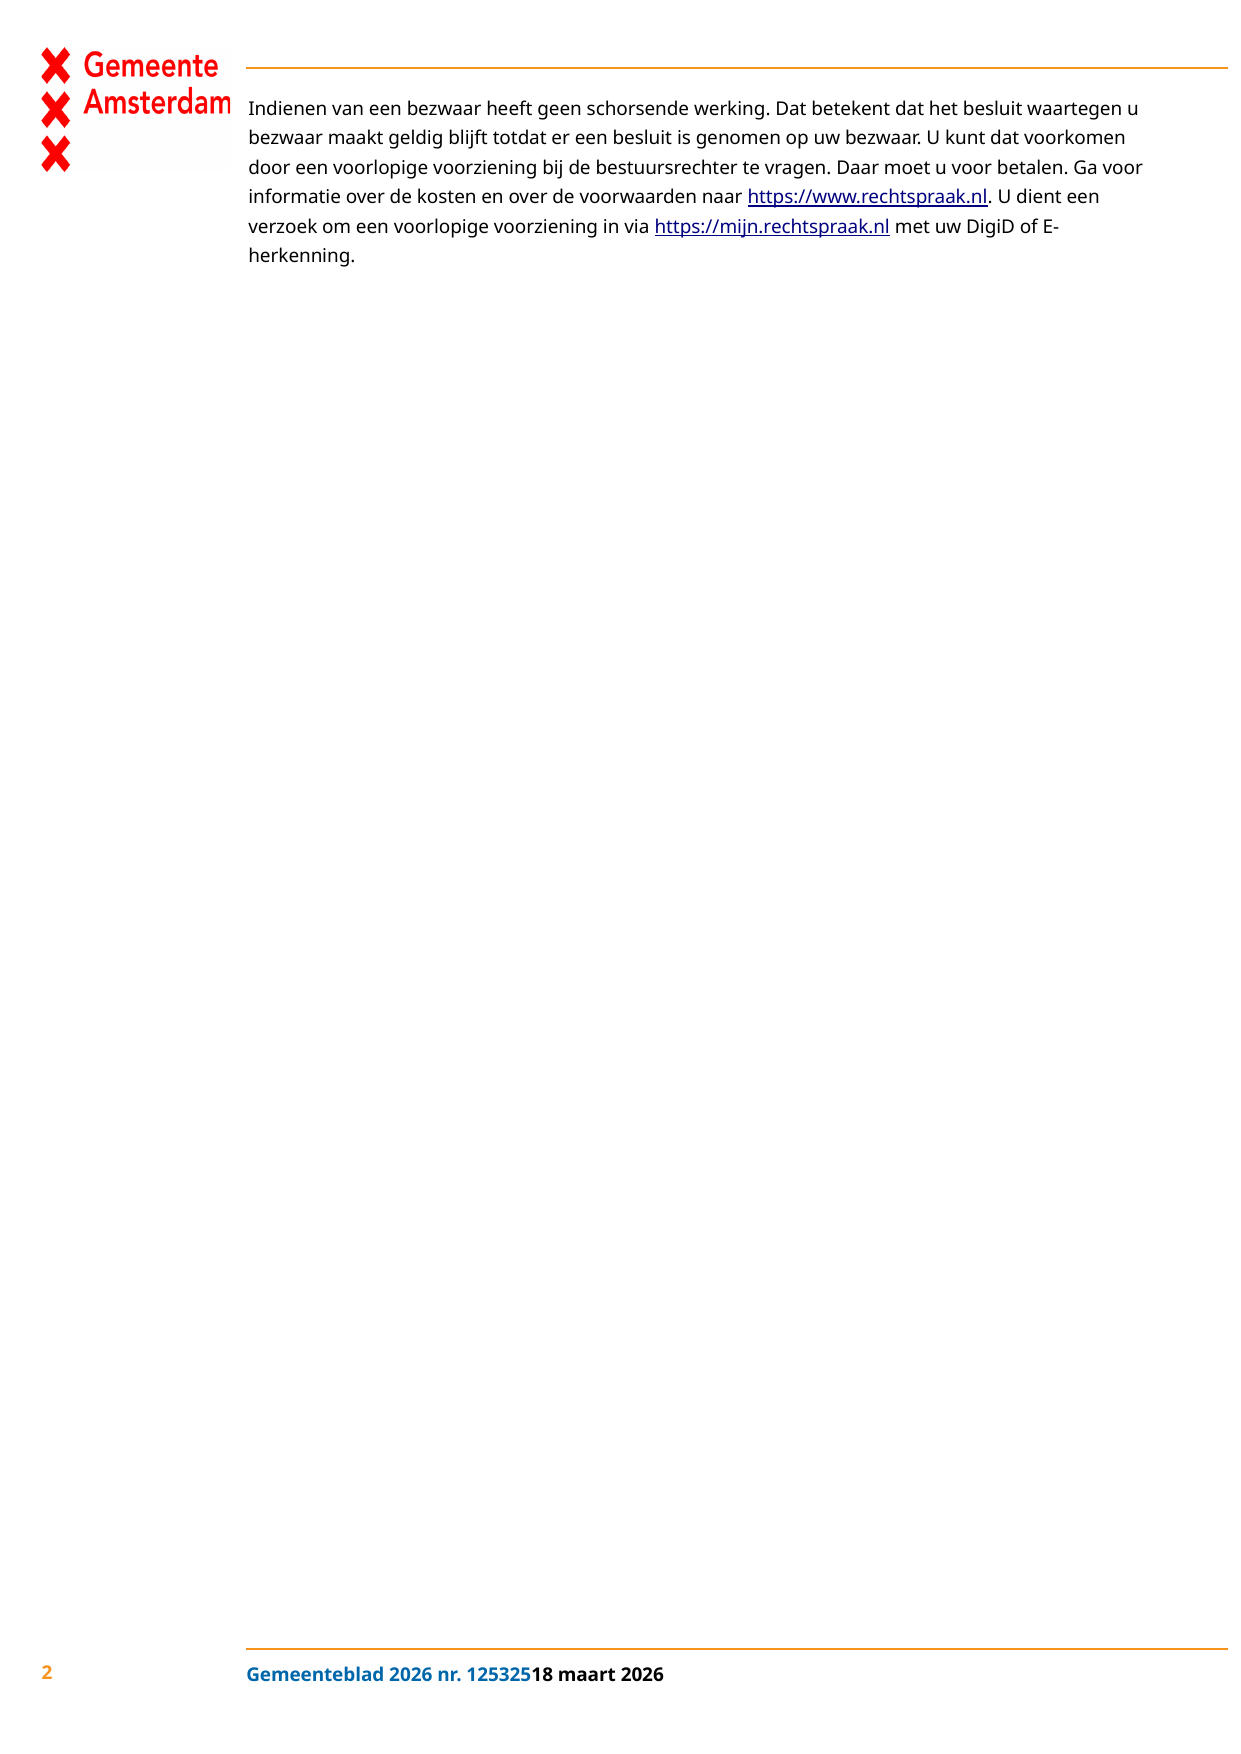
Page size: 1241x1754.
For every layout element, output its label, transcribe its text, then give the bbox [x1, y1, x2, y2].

picture [41, 47, 231, 172]
text Indienen van een bezwaar heeft geen schorsende werking. Dat betekent dat het besluit waartegen u bezwaar maakt geldig blijft totdat er een besluit is genomen op uw bezwaar. U kunt dat voorkomen door een voorlopige voorziening bij de bestuursrechter te vragen. Daar moet u voor betalen. Ga voor informatie over de kosten en over de voorwaarden naar https://www.rechtspraak.nl. U dient een verzoek om een voorlopige voorziening in via https://mijn.rechtspraak.nl met uw DigiD of E-herkenning. [248, 95, 1152, 268]
